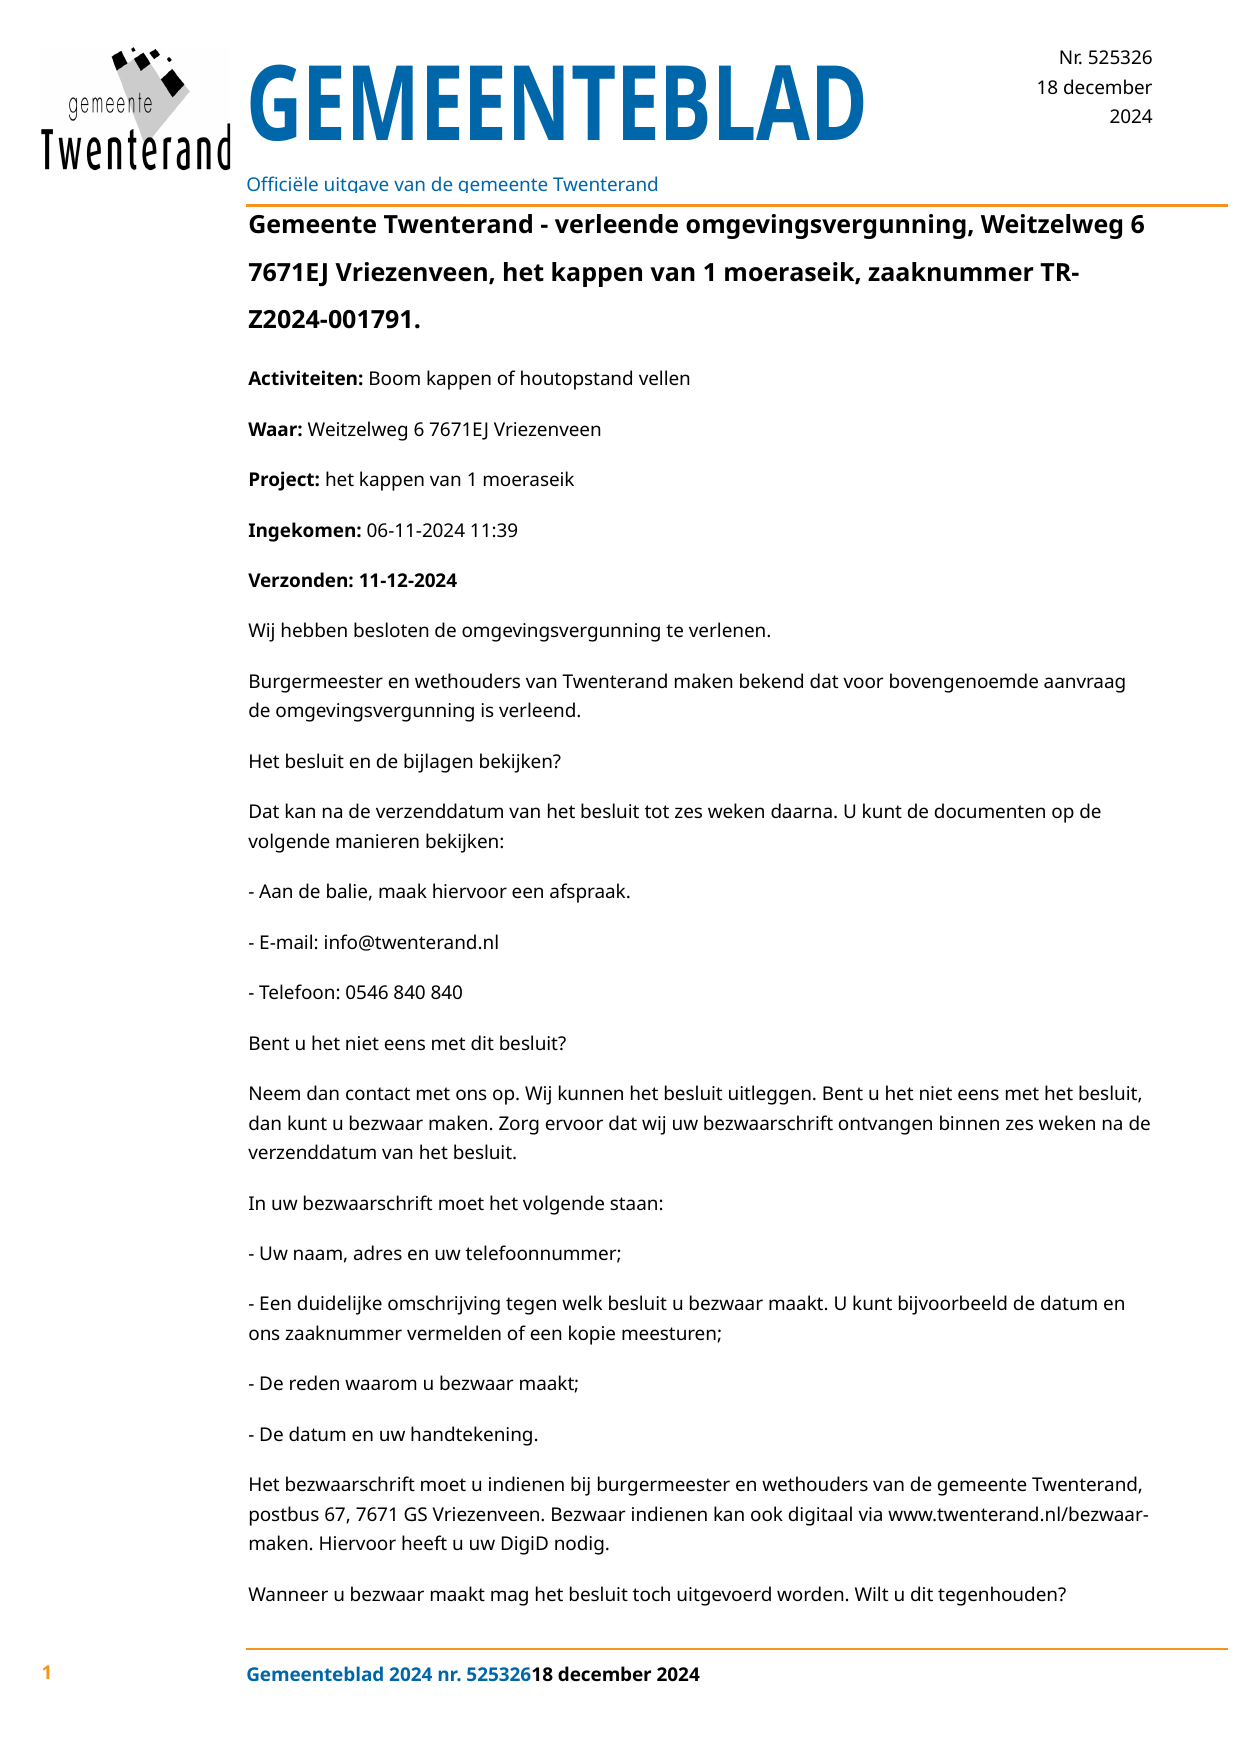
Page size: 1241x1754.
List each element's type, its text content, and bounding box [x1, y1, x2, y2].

text Verzonden: 11-12-2024 [248, 567, 1152, 593]
text - Aan de balie, maak hiervoor een afspraak. [248, 878, 1152, 904]
text Het bezwaarschrift moet u indienen bij burgermeester en wethouders van de gemeente Twenterand, postbus 67, 7671 GS Vriezenveen. Bezwaar indienen kan ook digitaal via www.twenterand.nl/bezwaar-maken. Hiervoor heeft u uw DigiD nodig. [248, 1471, 1152, 1556]
text - Een duidelijke omschrijving tegen welk besluit u bezwaar maakt. U kunt bijvoorbeeld de datum en ons zaaknummer vermelden of een kopie meesturen; [248, 1291, 1152, 1346]
text Burgermeester en wethouders van Twenterand maken bekend dat voor bovengenoemde aanvraag de omgevingsvergunning is verleend. [248, 668, 1152, 723]
text - Telefoon: 0546 840 840 [248, 979, 1152, 1005]
text - Uw naam, adres en uw telefoonnummer; [248, 1240, 1152, 1266]
text - E-mail: info@twenterand.nl [248, 929, 1152, 954]
text - De datum en uw handtekening. [248, 1421, 1152, 1447]
text In uw bezwaarschrift moet het volgende staan: [248, 1190, 1152, 1215]
text Bent u het niet eens met dit besluit? [248, 1030, 1152, 1055]
picture [41, 47, 231, 172]
text Project: het kappen van 1 moeraseik [248, 466, 1152, 492]
text - De reden waarom u bezwaar maakt; [248, 1371, 1152, 1396]
text Ingekomen: 06-11-2024 11:39 [248, 517, 1152, 542]
text Het besluit en de bijlagen bekijken? [248, 748, 1152, 774]
text Neem dan contact met ons op. Wij kunnen het besluit uitleggen. Bent u het niet eens met het besluit, dan kunt u bezwaar maken. Zorg ervoor dat wij uw bezwaarschrift ontvangen binnen zes weken na de verzenddatum van het besluit. [248, 1080, 1152, 1165]
text Wij hebben besloten de omgevingsvergunning te verlenen. [248, 618, 1152, 643]
text Waar: Weitzelweg 6 7671EJ Vriezenveen [248, 416, 1152, 442]
text Activiteiten: Boom kappen of houtopstand vellen [248, 366, 1152, 391]
text Dat kan na de verzenddatum van het besluit tot zes weken daarna. U kunt de documenten op de volgende manieren bekijken: [248, 798, 1152, 854]
text Wanneer u bezwaar maakt mag het besluit toch uitgevoerd worden. Wilt u dit tegenhouden? [248, 1581, 1152, 1607]
text Gemeente Twenterand - verleende omgevingsvergunning, Weitzelweg 6 7671EJ Vriezenveen, het kappen van 1 moeraseik, zaaknummer TR-Z2024-001791. [248, 207, 1152, 336]
